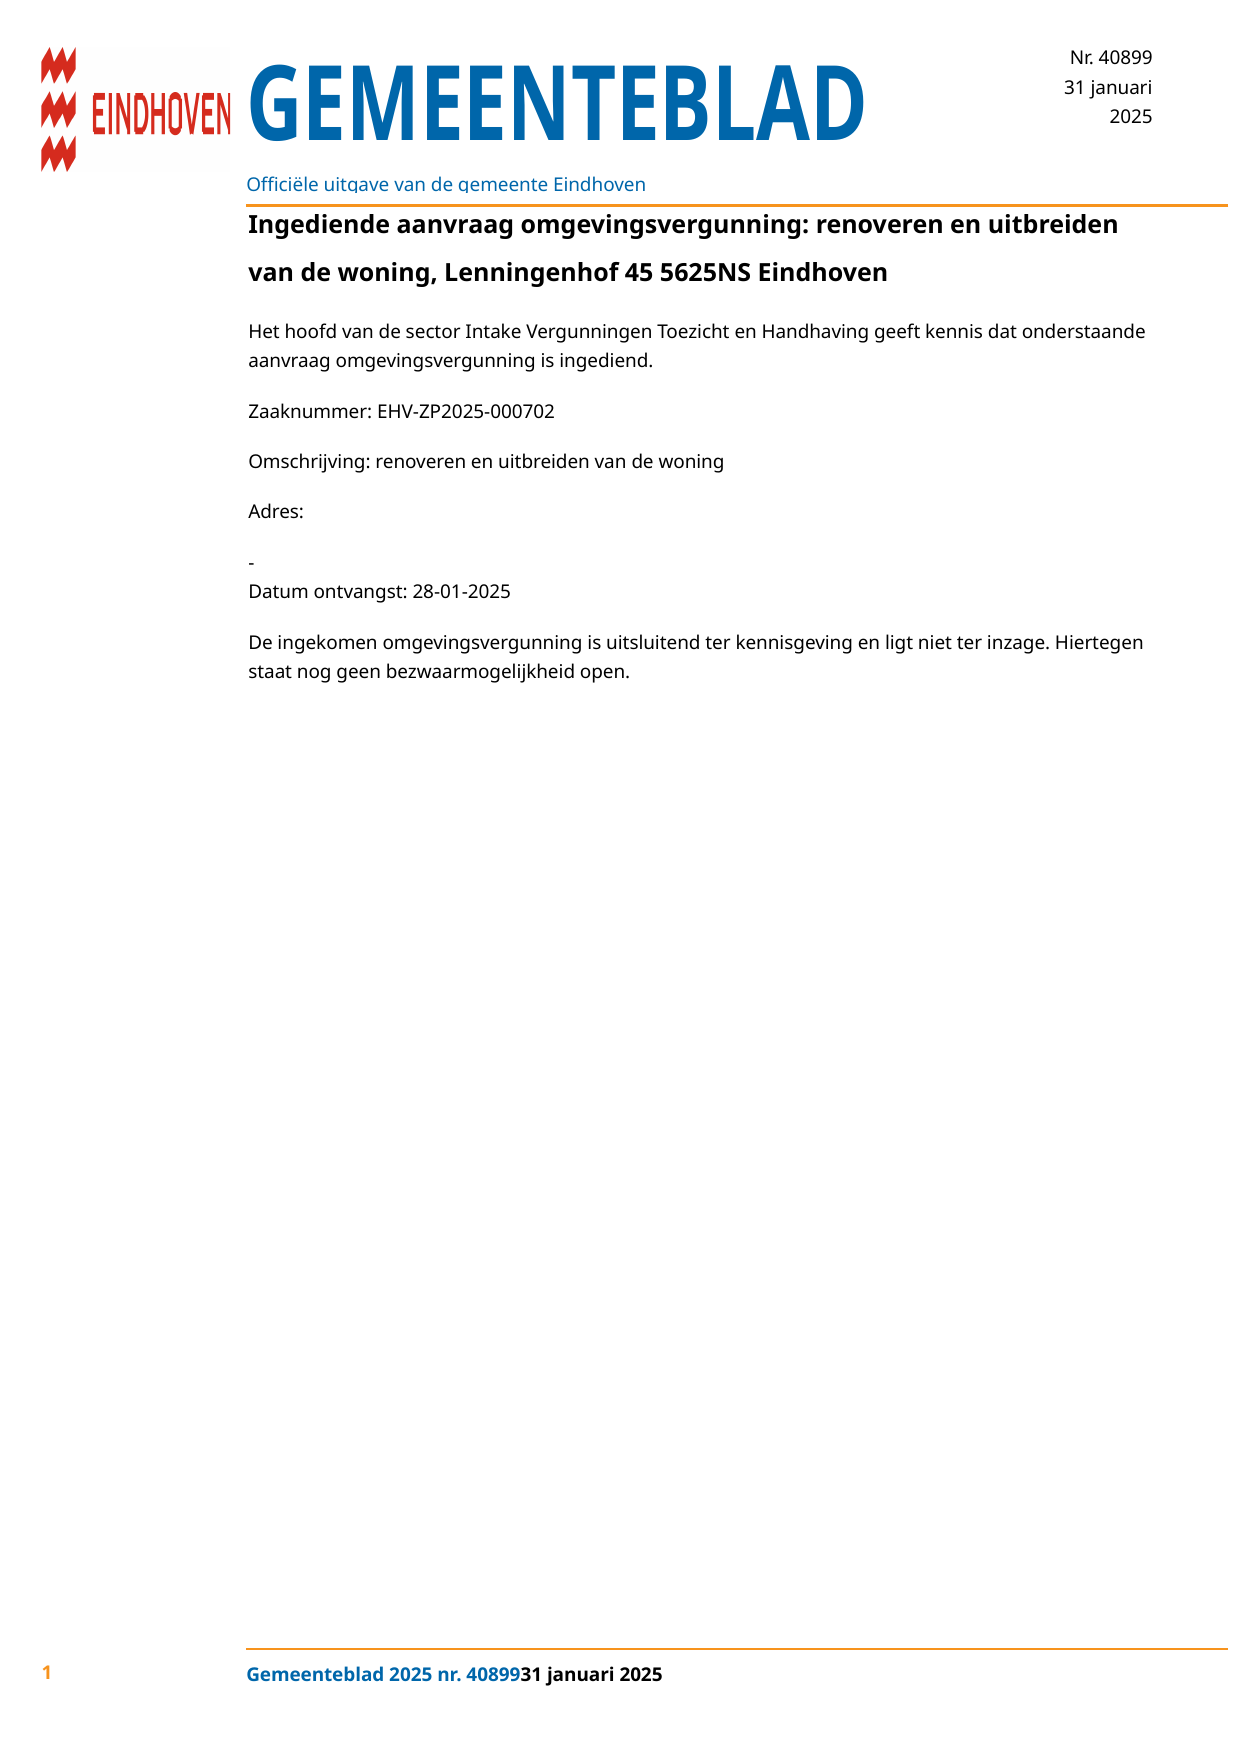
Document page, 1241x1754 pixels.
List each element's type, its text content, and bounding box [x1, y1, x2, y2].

text Omschrijving: renoveren en uitbreiden van de woning [248, 448, 1152, 474]
text Het hoofd van de sector Intake Vergunningen Toezicht en Handhaving geeft kennis dat onderstaande aanvraag omgevingsvergunning is ingediend. [248, 318, 1152, 373]
text Zaaknummer: EHV-ZP2025-000702 [248, 398, 1152, 424]
text De ingekomen omgevingsvergunning is uitsluitend ter kennisgeving en ligt niet ter inzage. Hiertegen staat nog geen bezwaarmogelijkheid open. [248, 629, 1152, 684]
text Datum ontvangst: 28-01-2025 [248, 579, 1152, 604]
text Ingediende aanvraag omgevingsvergunning: renoveren en uitbreiden van de woning, Lenningenhof 45 5625NS Eindhoven [248, 207, 1152, 288]
text Adres: [248, 499, 1152, 524]
picture [41, 47, 231, 172]
